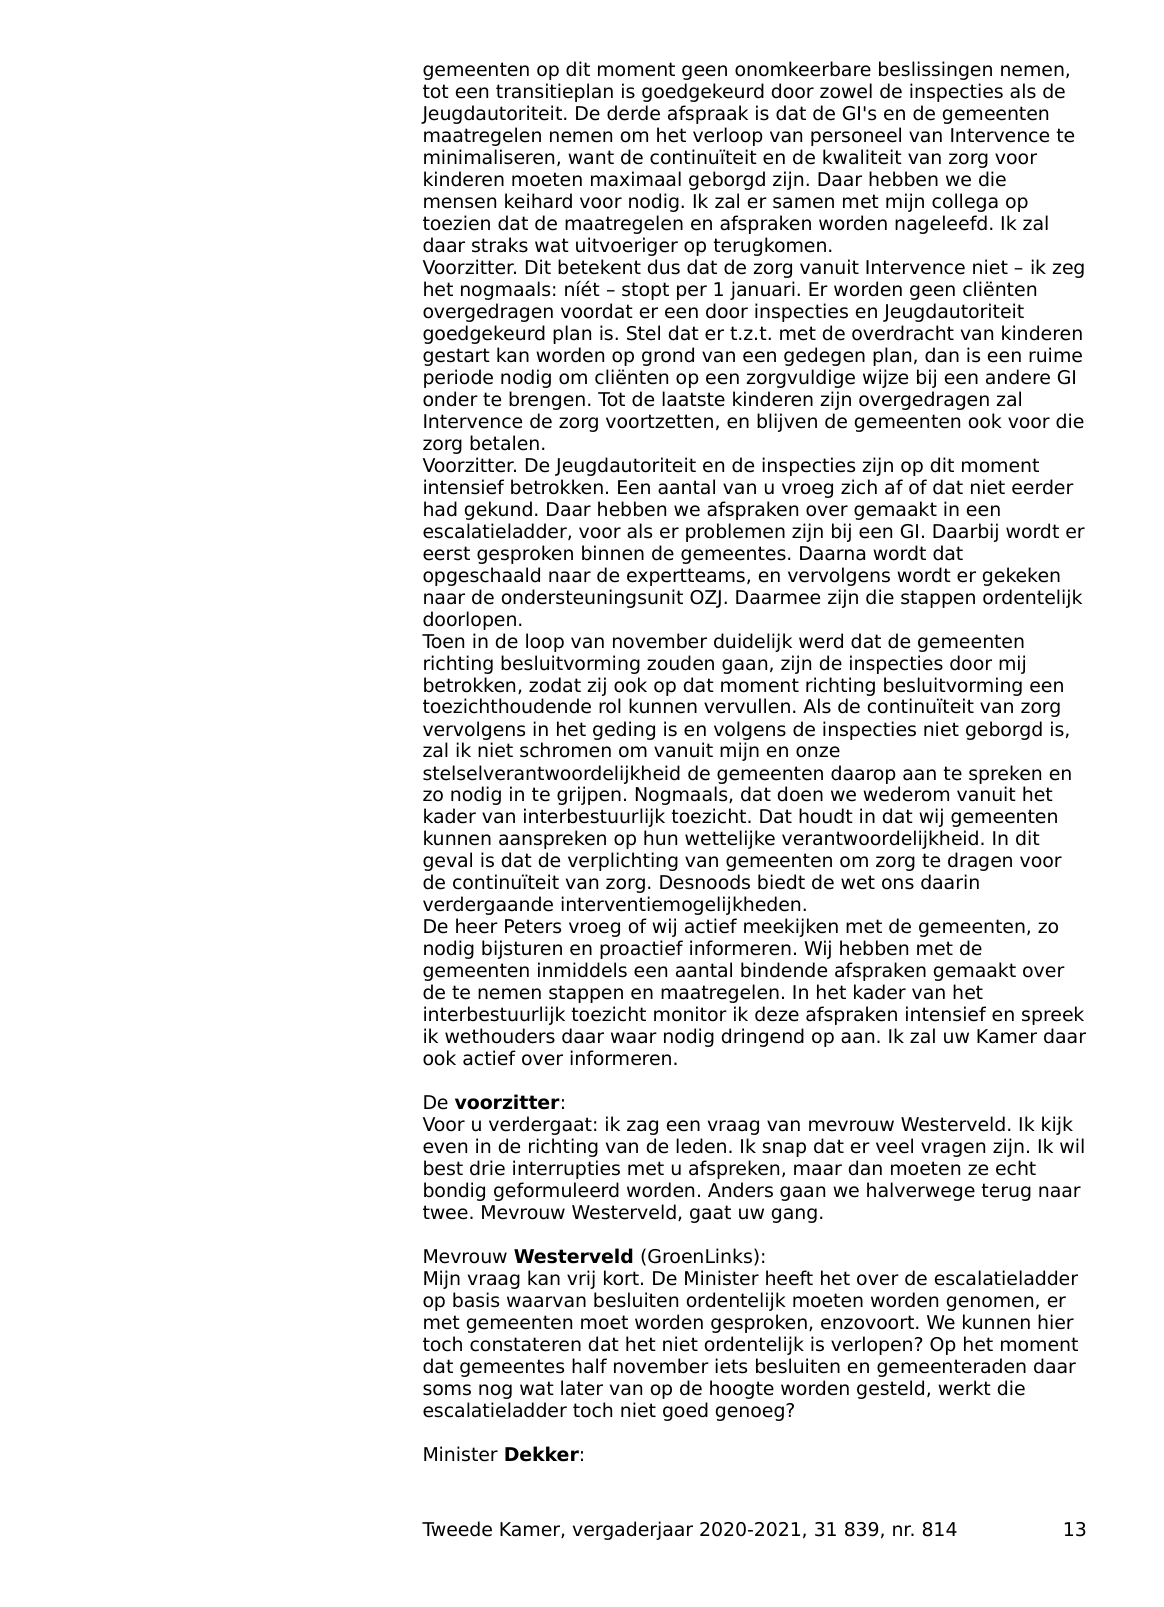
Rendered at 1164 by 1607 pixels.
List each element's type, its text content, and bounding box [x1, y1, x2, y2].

text Mevrouw Westerveld (GroenLinks): [422, 1246, 1087, 1268]
text Toen in de loop van november duidelijk werd dat de gemeenten richting besluitvorming zouden gaan, zijn de inspecties door mij betrokken, zodat zij ook op dat moment richting besluitvorming een toezichthoudende rol kunnen vervullen. Als de continuïteit van zorg vervolgens in het geding is en volgens de inspecties niet geborgd is, zal ik niet schromen om vanuit mijn en onze stelselverantwoordelijkheid de gemeenten daarop aan te spreken en zo nodig in te grijpen. Nogmaals, dat doen we wederom vanuit het kader van interbestuurlijk toezicht. Dat houdt in dat wij gemeenten kunnen aanspreken op hun wettelijke verantwoordelijkheid. In dit geval is dat de verplichting van gemeenten om zorg te dragen voor de continuïteit van zorg. Desnoods biedt de wet ons daarin verdergaande interventiemogelijkheden. [422, 631, 1087, 916]
text gemeenten op dit moment geen onomkeerbare beslissingen nemen, tot een transitieplan is goedgekeurd door zowel de inspecties als de Jeugdautoriteit. De derde afspraak is dat de GI's en de gemeenten maatregelen nemen om het verloop van personeel van Intervence te minimaliseren, want de continuïteit en de kwaliteit van zorg voor kinderen moeten maximaal geborgd zijn. Daar hebben we die mensen keihard voor nodig. Ik zal er samen met mijn collega op toezien dat de maatregelen en afspraken worden nageleefd. Ik zal daar straks wat uitvoeriger op terugkomen. [422, 59, 1087, 257]
text Mijn vraag kan vrij kort. De Minister heeft het over de escalatieladder op basis waarvan besluiten ordentelijk moeten worden genomen, er met gemeenten moet worden gesproken, enzovoort. We kunnen hier toch constateren dat het niet ordentelijk is verlopen? Op het moment dat gemeentes half november iets besluiten en gemeenteraden daar soms nog wat later van op de hoogte worden gesteld, werkt die escalatieladder toch niet goed genoeg? [422, 1268, 1087, 1422]
text Voorzitter. De Jeugdautoriteit en de inspecties zijn op dit moment intensief betrokken. Een aantal van u vroeg zich af of dat niet eerder had gekund. Daar hebben we afspraken over gemaakt in een escalatieladder, voor als er problemen zijn bij een GI. Daarbij wordt er eerst gesproken binnen de gemeentes. Daarna wordt dat opgeschaald naar de expertteams, en vervolgens wordt er gekeken naar de ondersteuningsunit OZJ. Daarmee zijn die stappen ordentelijk doorlopen. [422, 455, 1087, 631]
text De heer Peters vroeg of wij actief meekijken met de gemeenten, zo nodig bijsturen en proactief informeren. Wij hebben met de gemeenten inmiddels een aantal bindende afspraken gemaakt over de te nemen stappen en maatregelen. In het kader van het interbestuurlijk toezicht monitor ik deze afspraken intensief en spreek ik wethouders daar waar nodig dringend op aan. Ik zal uw Kamer daar ook actief over informeren. [422, 916, 1087, 1070]
text Minister Dekker: [422, 1444, 1087, 1466]
text Voorzitter. Dit betekent dus dat de zorg vanuit Intervence niet – ik zeg het nogmaals: níét – stopt per 1 januari. Er worden geen cliënten overgedragen voordat er een door inspecties en Jeugdautoriteit goedgekeurd plan is. Stel dat er t.z.t. met de overdracht van kinderen gestart kan worden op grond van een gedegen plan, dan is een ruime periode nodig om cliënten op een zorgvuldige wijze bij een andere GI onder te brengen. Tot de laatste kinderen zijn overgedragen zal Intervence de zorg voortzetten, en blijven de gemeenten ook voor die zorg betalen. [422, 257, 1087, 455]
text De voorzitter: [422, 1092, 1087, 1114]
text Voor u verdergaat: ik zag een vraag van mevrouw Westerveld. Ik kijk even in de richting van de leden. Ik snap dat er veel vragen zijn. Ik wil best drie interrupties met u afspreken, maar dan moeten ze echt bondig geformuleerd worden. Anders gaan we halverwege terug naar twee. Mevrouw Westerveld, gaat uw gang. [422, 1114, 1087, 1224]
